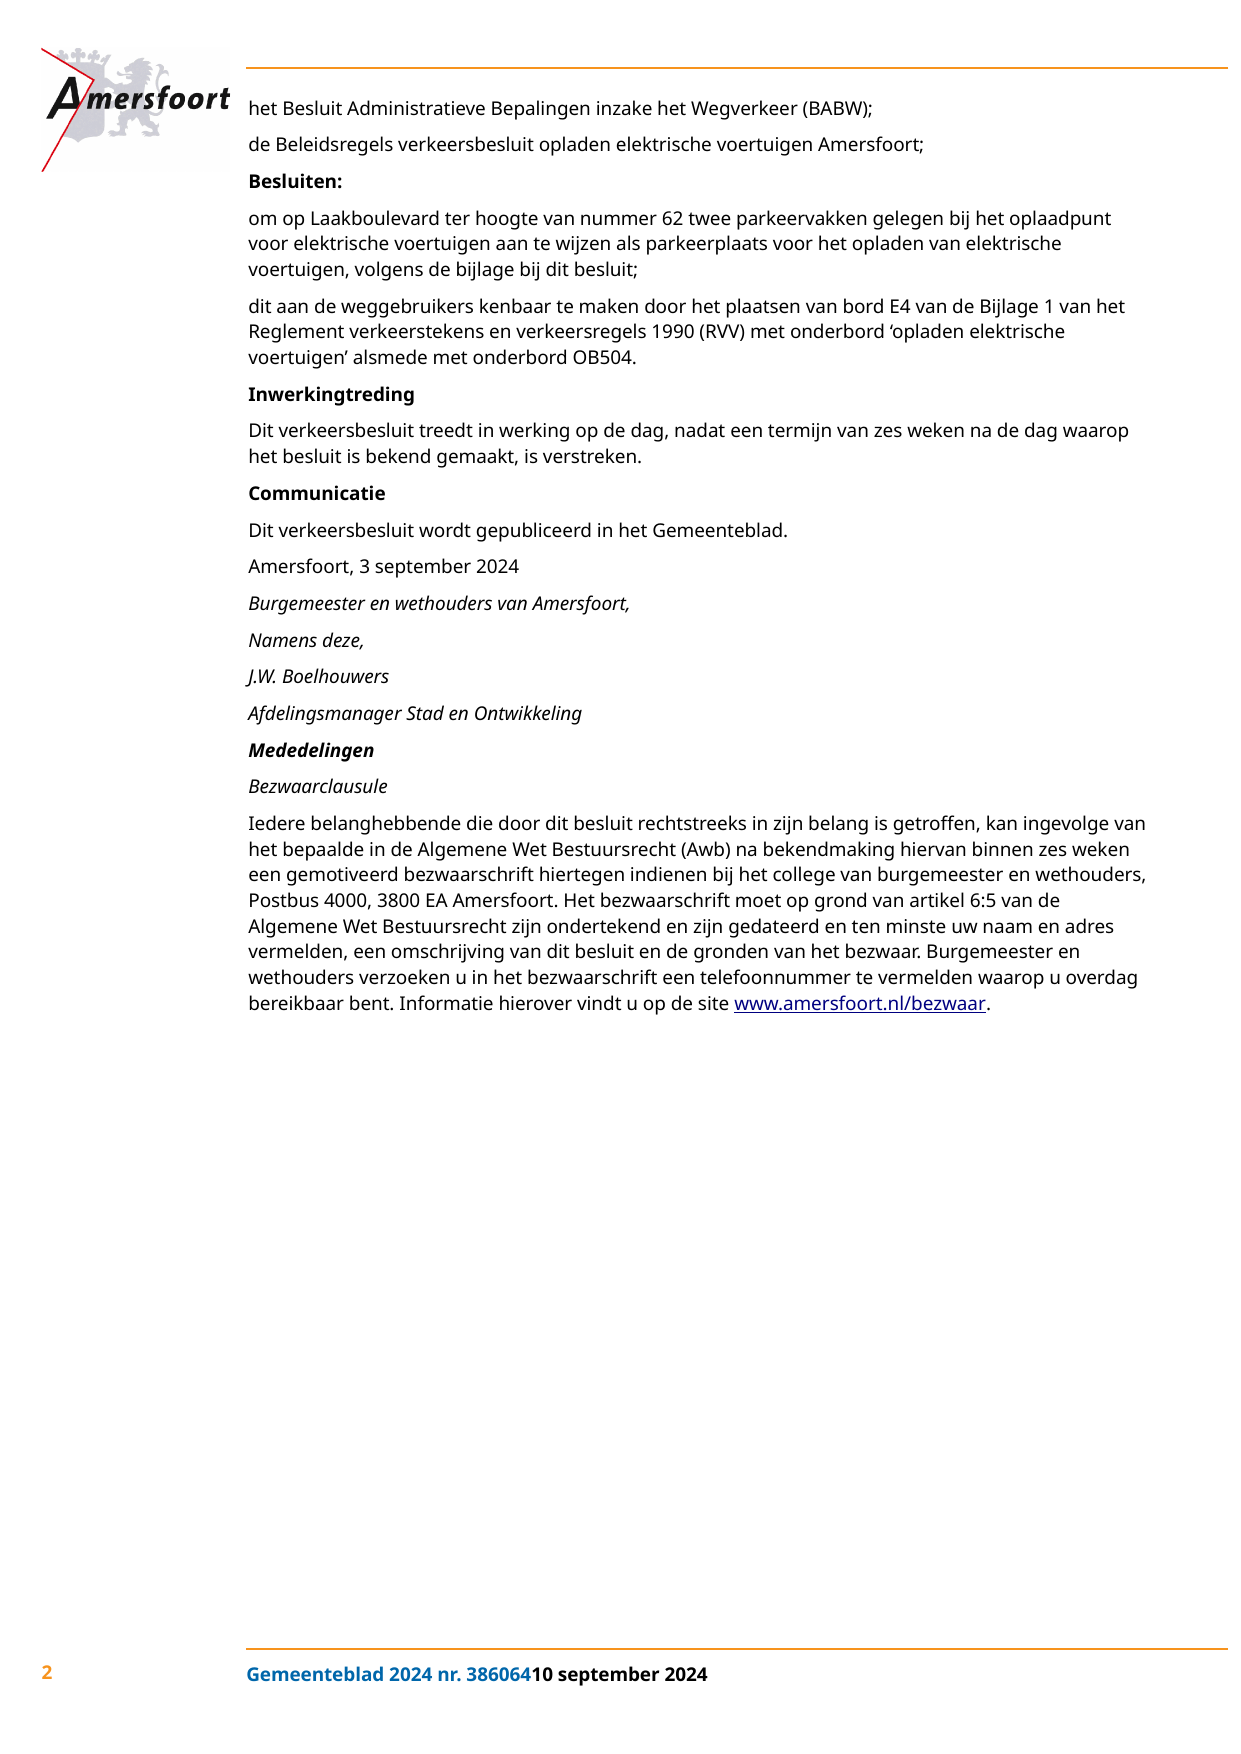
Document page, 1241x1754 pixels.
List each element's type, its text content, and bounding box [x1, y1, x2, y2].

text dit aan de weggebruikers kenbaar te maken door het plaatsen van bord E4 van de Bijlage 1 van het Reglement verkeerstekens en verkeersregels 1990 (RVV) met onderbord ‘opladen elektrische voertuigen’ alsmede met onderbord OB504. [248, 293, 1152, 370]
picture [41, 47, 231, 172]
text om op Laakboulevard ter hoogte van nummer 62 twee parkeervakken gelegen bij het oplaadpunt voor elektrische voertuigen aan te wijzen als parkeerplaats voor het opladen van elektrische voertuigen, volgens de bijlage bij dit besluit; [248, 205, 1152, 282]
text het Besluit Administratieve Bepalingen inzake het Wegverkeer (BABW); [248, 95, 1152, 121]
text Namens deze, [248, 627, 1152, 652]
text Bezwaarclausule [248, 773, 1152, 799]
text Burgemeester en wethouders van Amersfoort, [248, 590, 1152, 616]
text Besluiten: [248, 168, 1152, 194]
text Dit verkeersbesluit treedt in werking op de dag, nadat een termijn van zes weken na de dag waarop het besluit is bekend gemaakt, is verstreken. [248, 418, 1152, 469]
text Dit verkeersbesluit wordt gepubliceerd in het Gemeenteblad. [248, 517, 1152, 542]
text J.W. Boelhouwers [248, 663, 1152, 689]
text Amersfoort, 3 september 2024 [248, 553, 1152, 579]
text de Beleidsregels verkeersbesluit opladen elektrische voertuigen Amersfoort; [248, 131, 1152, 157]
text Communicatie [248, 480, 1152, 506]
text Iedere belanghebbende die door dit besluit rechtstreeks in zijn belang is getroffen, kan ingevolge van het bepaalde in de Algemene Wet Bestuursrecht (Awb) na bekendmaking hiervan binnen zes weken een gemotiveerd bezwaarschrift hiertegen indienen bij het college van burgemeester en wethouders, Postbus 4000, 3800 EA Amersfoort. Het bezwaarschrift moet op grond van artikel 6:5 van de Algemene Wet Bestuursrecht zijn ondertekend en zijn gedateerd en ten minste uw naam en adres vermelden, een omschrijving van dit besluit en de gronden van het bezwaar. Burgemeester en wethouders verzoeken u in het bezwaarschrift een telefoonnummer te vermelden waarop u overdag bereikbaar bent. Informatie hierover vindt u op de site www.amersfoort.nl/bezwaar. [248, 810, 1152, 1016]
text Mededelingen [248, 737, 1152, 762]
text Inwerkingtreding [248, 381, 1152, 407]
text Afdelingsmanager Stad en Ontwikkeling [248, 700, 1152, 726]
